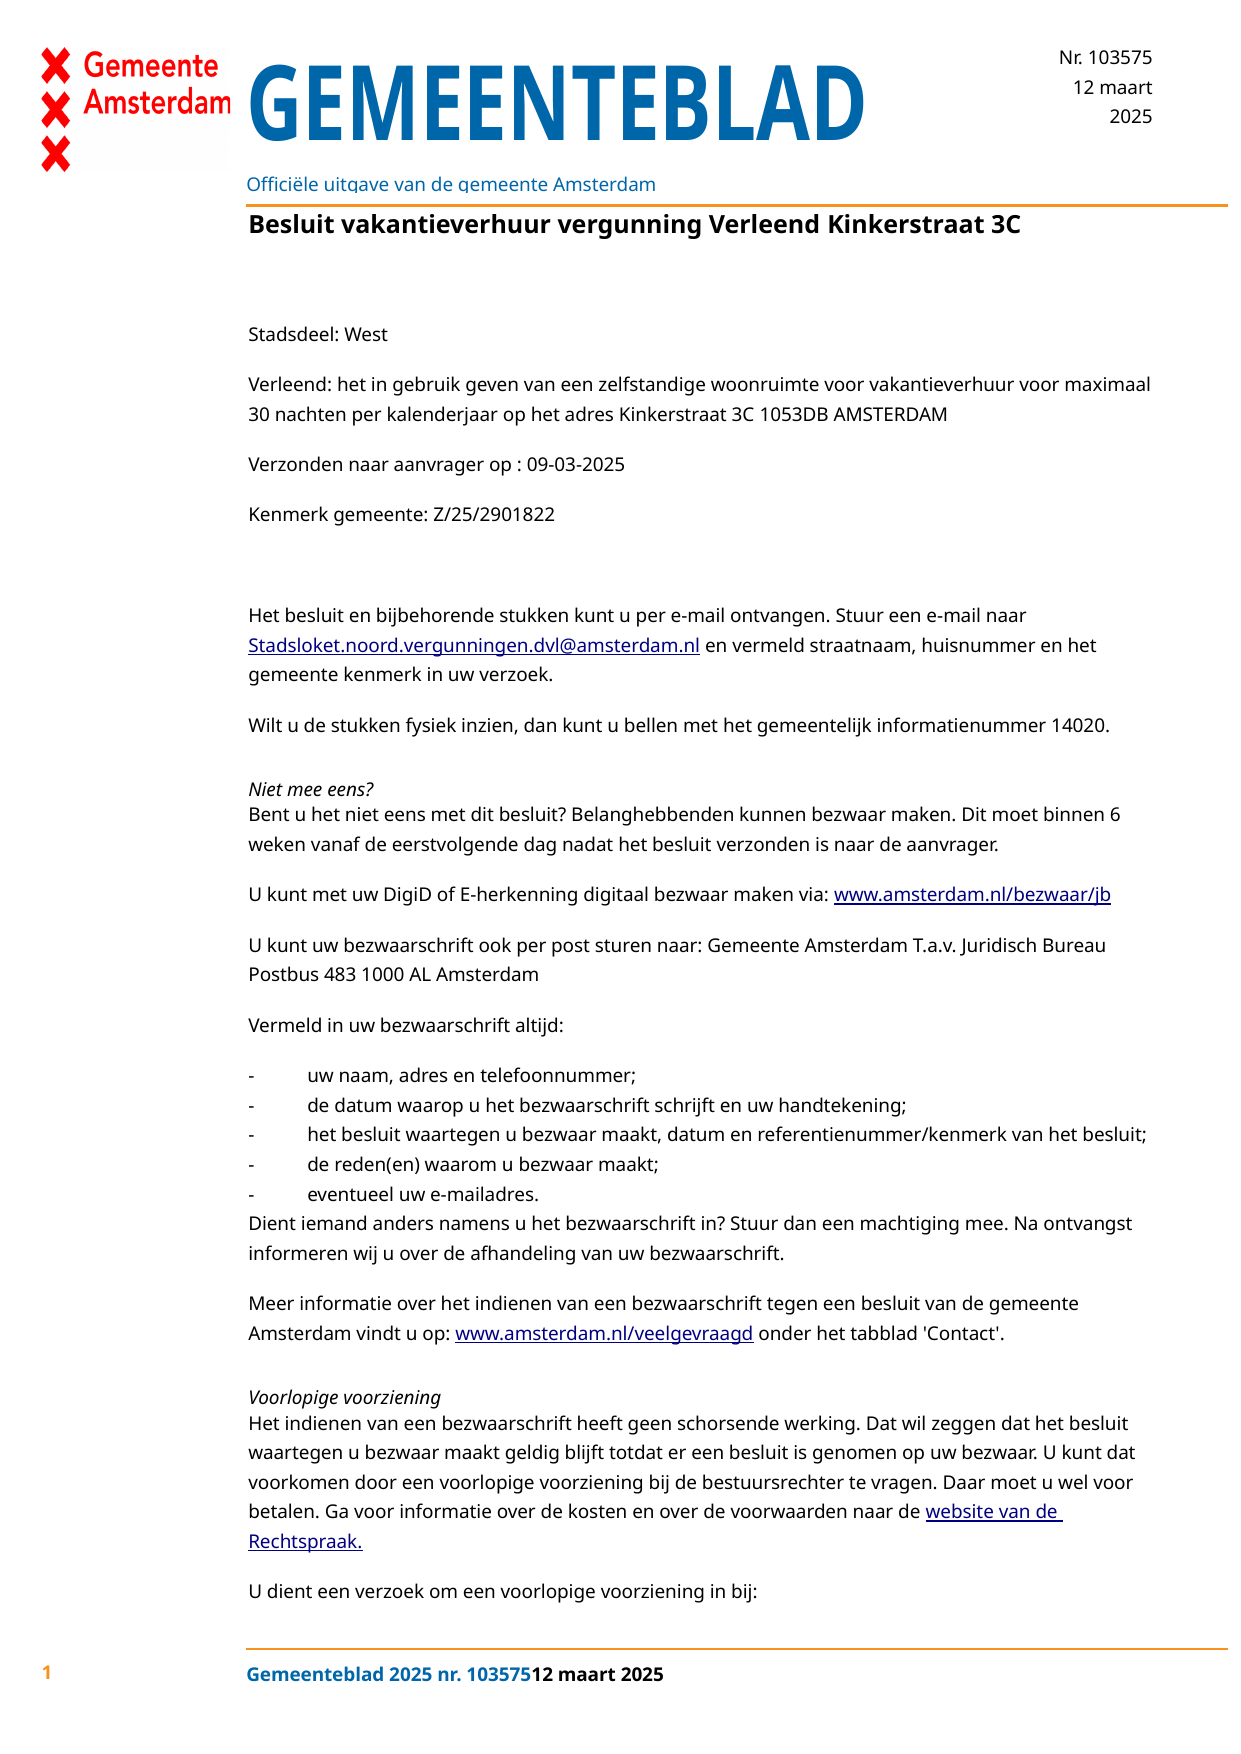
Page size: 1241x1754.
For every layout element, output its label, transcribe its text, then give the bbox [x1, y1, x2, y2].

text Bent u het niet eens met dit besluit? Belanghebbenden kunnen bezwaar maken. Dit moet binnen 6 weken vanaf de eerstvolgende dag nadat het besluit verzonden is naar de aanvrager. [248, 802, 1152, 857]
text Het besluit en bijbehorende stukken kunt u per e-mail ontvangen. Stuur een e-mail naar Stadsloket.noord.vergunningen.dvl@amsterdam.nl en vermeld straatnaam, huisnummer en het gemeente kenmerk in uw verzoek. [248, 602, 1152, 687]
text Voorlopige voorziening [248, 1384, 1152, 1410]
list eventueel uw e-mailadres. [248, 1181, 1152, 1207]
list de datum waarop u het bezwaarschrift schrijft en uw handtekening; [248, 1092, 1152, 1118]
text Kenmerk gemeente: Z/25/2901822 [248, 502, 1152, 527]
text Dient iemand anders namens u het bezwaarschrift in? Stuur dan een machtiging mee. Na ontvangst informeren wij u over de afhandeling van uw bezwaarschrift. [248, 1210, 1152, 1266]
list uw naam, adres en telefoonnummer; [248, 1062, 1152, 1088]
text Stadsdeel: West [248, 321, 1152, 346]
text Niet mee eens? [248, 776, 1152, 802]
text U kunt uw bezwaarschrift ook per post sturen naar: Gemeente Amsterdam T.a.v. Juridisch Bureau Postbus 483 1000 AL Amsterdam [248, 932, 1152, 987]
text U kunt met uw DigiD of E-herkenning digitaal bezwaar maken via: www.amsterdam.nl/bezwaar/jb [248, 882, 1152, 907]
text Verzonden naar aanvrager op : 09-03-2025 [248, 451, 1152, 477]
text Vermeld in uw bezwaarschrift altijd: [248, 1012, 1152, 1038]
picture [41, 47, 231, 172]
text Wilt u de stukken fysiek inzien, dan kunt u bellen met het gemeentelijk informatienummer 14020. [248, 712, 1152, 738]
list de reden(en) waarom u bezwaar maakt; [248, 1151, 1152, 1177]
text U dient een verzoek om een voorlopige voorziening in bij: [248, 1578, 1152, 1604]
list het besluit waartegen u bezwaar maakt, datum en referentienummer/kenmerk van het besluit; [248, 1122, 1152, 1147]
text Besluit vakantieverhuur vergunning Verleend Kinkerstraat 3C [248, 207, 1152, 241]
text Het indienen van een bezwaarschrift heeft geen schorsende werking. Dat wil zeggen dat het besluit waartegen u bezwaar maakt geldig blijft totdat er een besluit is genomen op uw bezwaar. U kunt dat voorkomen door een voorlopige voorziening bij de bestuursrechter te vragen. Daar moet u wel voor betalen. Ga voor informatie over de kosten en over de voorwaarden naar de website van de Rechtspraak. [248, 1410, 1152, 1554]
text Meer informatie over het indienen van een bezwaarschrift tegen een besluit van de gemeente Amsterdam vindt u op: www.amsterdam.nl/veelgevraagd onder het tabblad 'Contact'. [248, 1290, 1152, 1346]
text Verleend: het in gebruik geven van een zelfstandige woonruimte voor vakantieverhuur voor maximaal 30 nachten per kalenderjaar op het adres Kinkerstraat 3C 1053DB AMSTERDAM [248, 371, 1152, 426]
